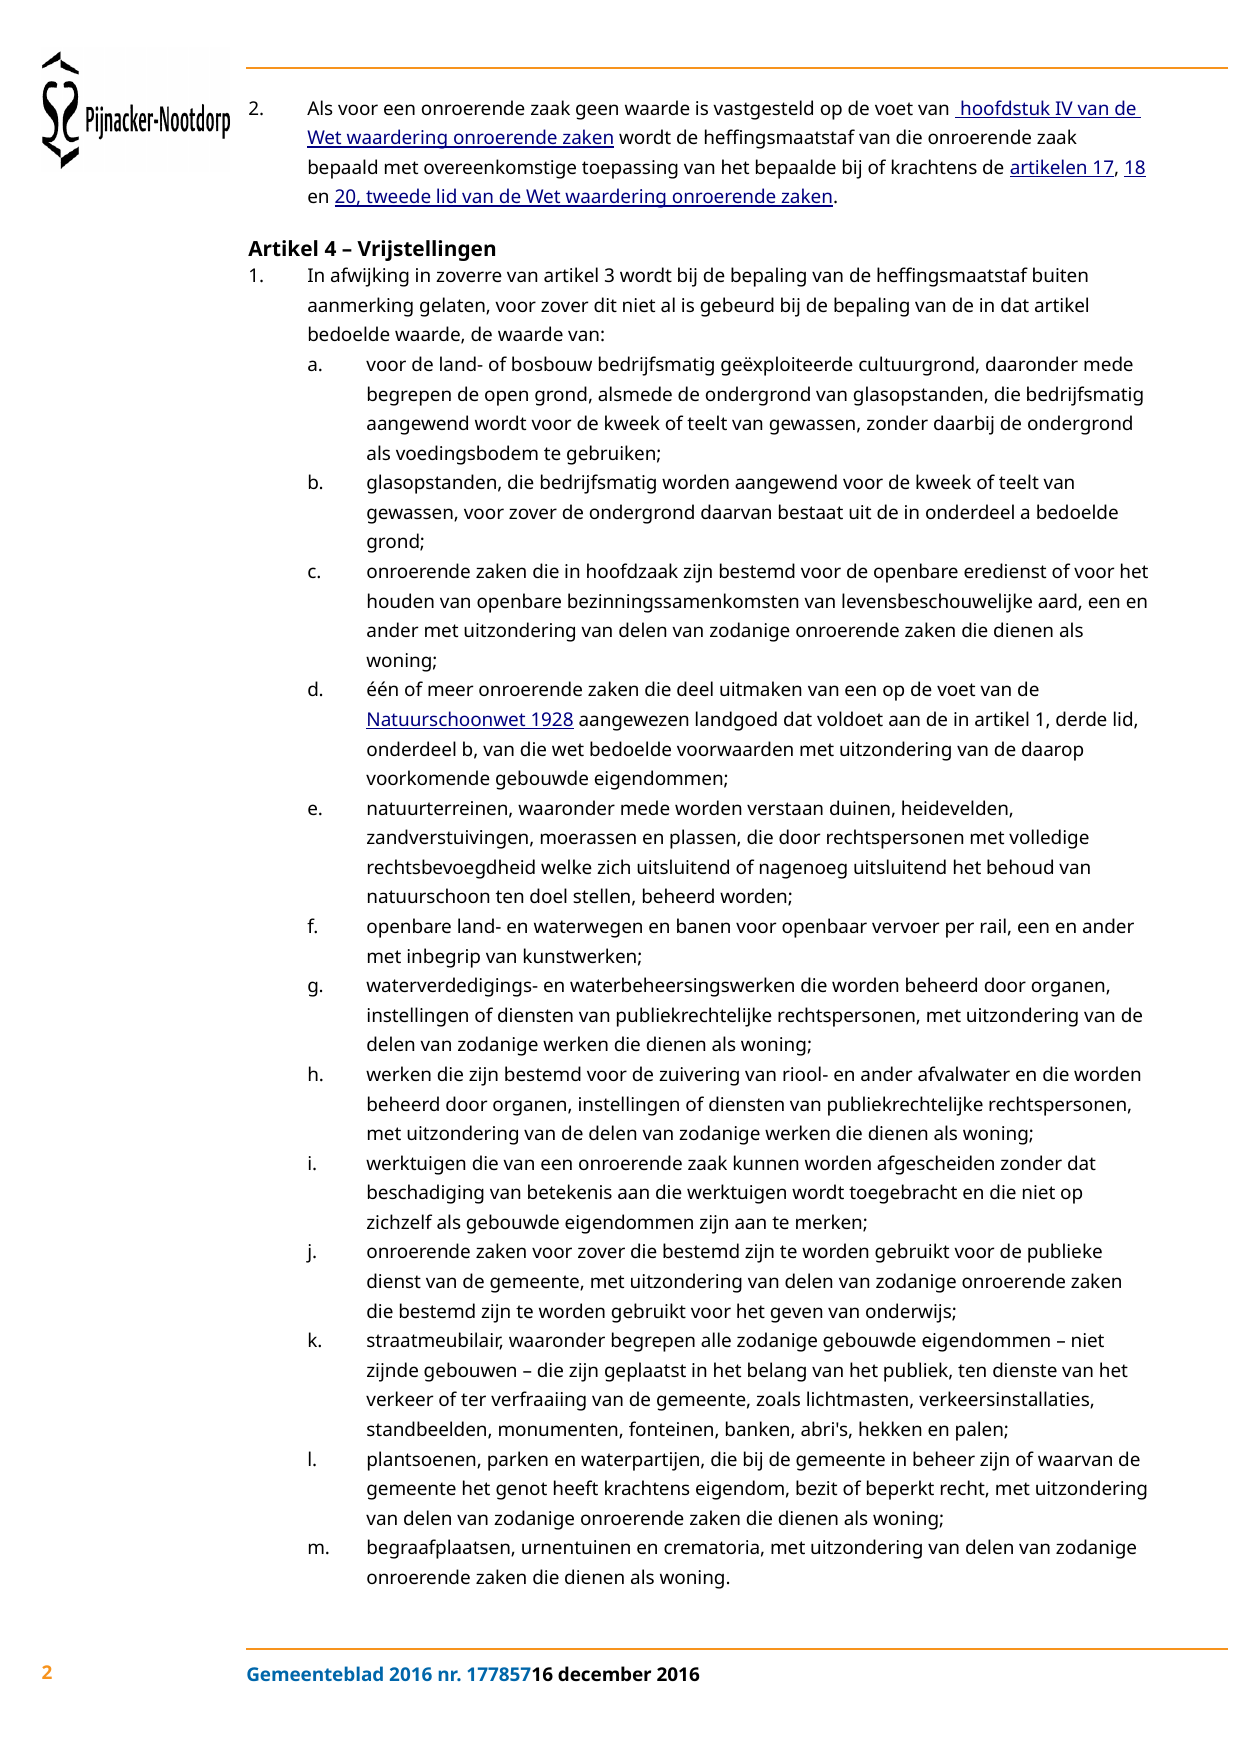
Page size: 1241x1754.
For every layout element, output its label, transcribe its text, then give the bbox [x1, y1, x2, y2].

list straatmeubilair, waaronder begrepen alle zodanige gebouwde eigendommen – niet zijnde gebouwen – die zijn geplaatst in het belang van het publiek, ten dienste van het verkeer of ter verfraaiing van de gemeente, zoals lichtmasten, verkeersinstallaties, standbeelden, monumenten, fonteinen, banken, abri's, hekken en palen; [307, 1327, 1152, 1442]
list onroerende zaken die in hoofdzaak zijn bestemd voor de openbare eredienst of voor het houden van openbare bezinningssamenkomsten van levensbeschouwelijke aard, een en ander met uitzondering van delen van zodanige onroerende zaken die dienen als woning; [307, 558, 1152, 673]
list werktuigen die van een onroerende zaak kunnen worden afgescheiden zonder dat beschadiging van betekenis aan die werktuigen wordt toegebracht en die niet op zichzelf als gebouwde eigendommen zijn aan te merken; [307, 1150, 1152, 1235]
list onroerende zaken voor zover die bestemd zijn te worden gebruikt voor de publieke dienst van de gemeente, met uitzondering van delen van zodanige onroerende zaken die bestemd zijn te worden gebruikt voor het geven van onderwijs; [307, 1239, 1152, 1323]
list waterverdedigings- en waterbeheersingswerken die worden beheerd door organen, instellingen of diensten van publiekrechtelijke rechtspersonen, met uitzondering van de delen van zodanige werken die dienen als woning; [307, 972, 1152, 1057]
list plantsoenen, parken en waterpartijen, die bij de gemeente in beheer zijn of waarvan de gemeente het genot heeft krachtens eigendom, bezit of beperkt recht, met uitzondering van delen van zodanige onroerende zaken die dienen als woning; [307, 1446, 1152, 1531]
list één of meer onroerende zaken die deel uitmaken van een op de voet van de Natuurschoonwet 1928 aangewezen landgoed dat voldoet aan de in artikel 1, derde lid, onderdeel b, van die wet bedoelde voorwaarden met uitzondering van de daarop voorkomende gebouwde eigendommen; [307, 677, 1152, 791]
list openbare land- en waterwegen en banen voor openbaar vervoer per rail, een en ander met inbegrip van kunstwerken; [307, 913, 1152, 968]
list voor de land- of bosbouw bedrijfsmatig geëxploiteerde cultuurgrond, daaronder mede begrepen de open grond, alsmede de ondergrond van glasopstanden, die bedrijfsmatig aangewend wordt voor de kweek of teelt van gewassen, zonder daarbij de ondergrond als voedingsbodem te gebruiken; [307, 351, 1152, 466]
list natuurterreinen, waaronder mede worden verstaan duinen, heidevelden, zandverstuivingen, moerassen en plassen, die door rechtspersonen met volledige rechtsbevoegdheid welke zich uitsluitend of nagenoeg uitsluitend het behoud van natuurschoon ten doel stellen, beheerd worden; [307, 795, 1152, 909]
list werken die zijn bestemd voor de zuivering van riool- en ander afvalwater en die worden beheerd door organen, instellingen of diensten van publiekrechtelijke rechtspersonen, met uitzondering van de delen van zodanige werken die dienen als woning; [307, 1061, 1152, 1146]
list begraafplaatsen, urnentuinen en crematoria, met uitzondering van delen van zodanige onroerende zaken die dienen als woning. [307, 1534, 1152, 1590]
list glasopstanden, die bedrijfsmatig worden aangewend voor de kweek of teelt van gewassen, voor zover de ondergrond daarvan bestaat uit de in onderdeel a bedoelde grond; [307, 469, 1152, 554]
list In afwijking in zoverre van artikel 3 wordt bij de bepaling van de heffingsmaatstaf buiten aanmerking gelaten, voor zover dit niet al is gebeurd bij de bepaling van de in dat artikel bedoelde waarde, de waarde van: [248, 262, 1152, 347]
list Als voor een onroerende zaak geen waarde is vastgesteld op de voet van hoofdstuk IV van de Wet waardering onroerende zaken wordt de heffingsmaatstaf van die onroerende zaak bepaald met overeenkomstige toepassing van het bepaalde bij of krachtens de artikelen 17, 18 en 20, tweede lid van de Wet waardering onroerende zaken. [248, 95, 1152, 209]
text Artikel 4 – Vrijstellingen [248, 234, 1152, 262]
picture [41, 47, 231, 172]
